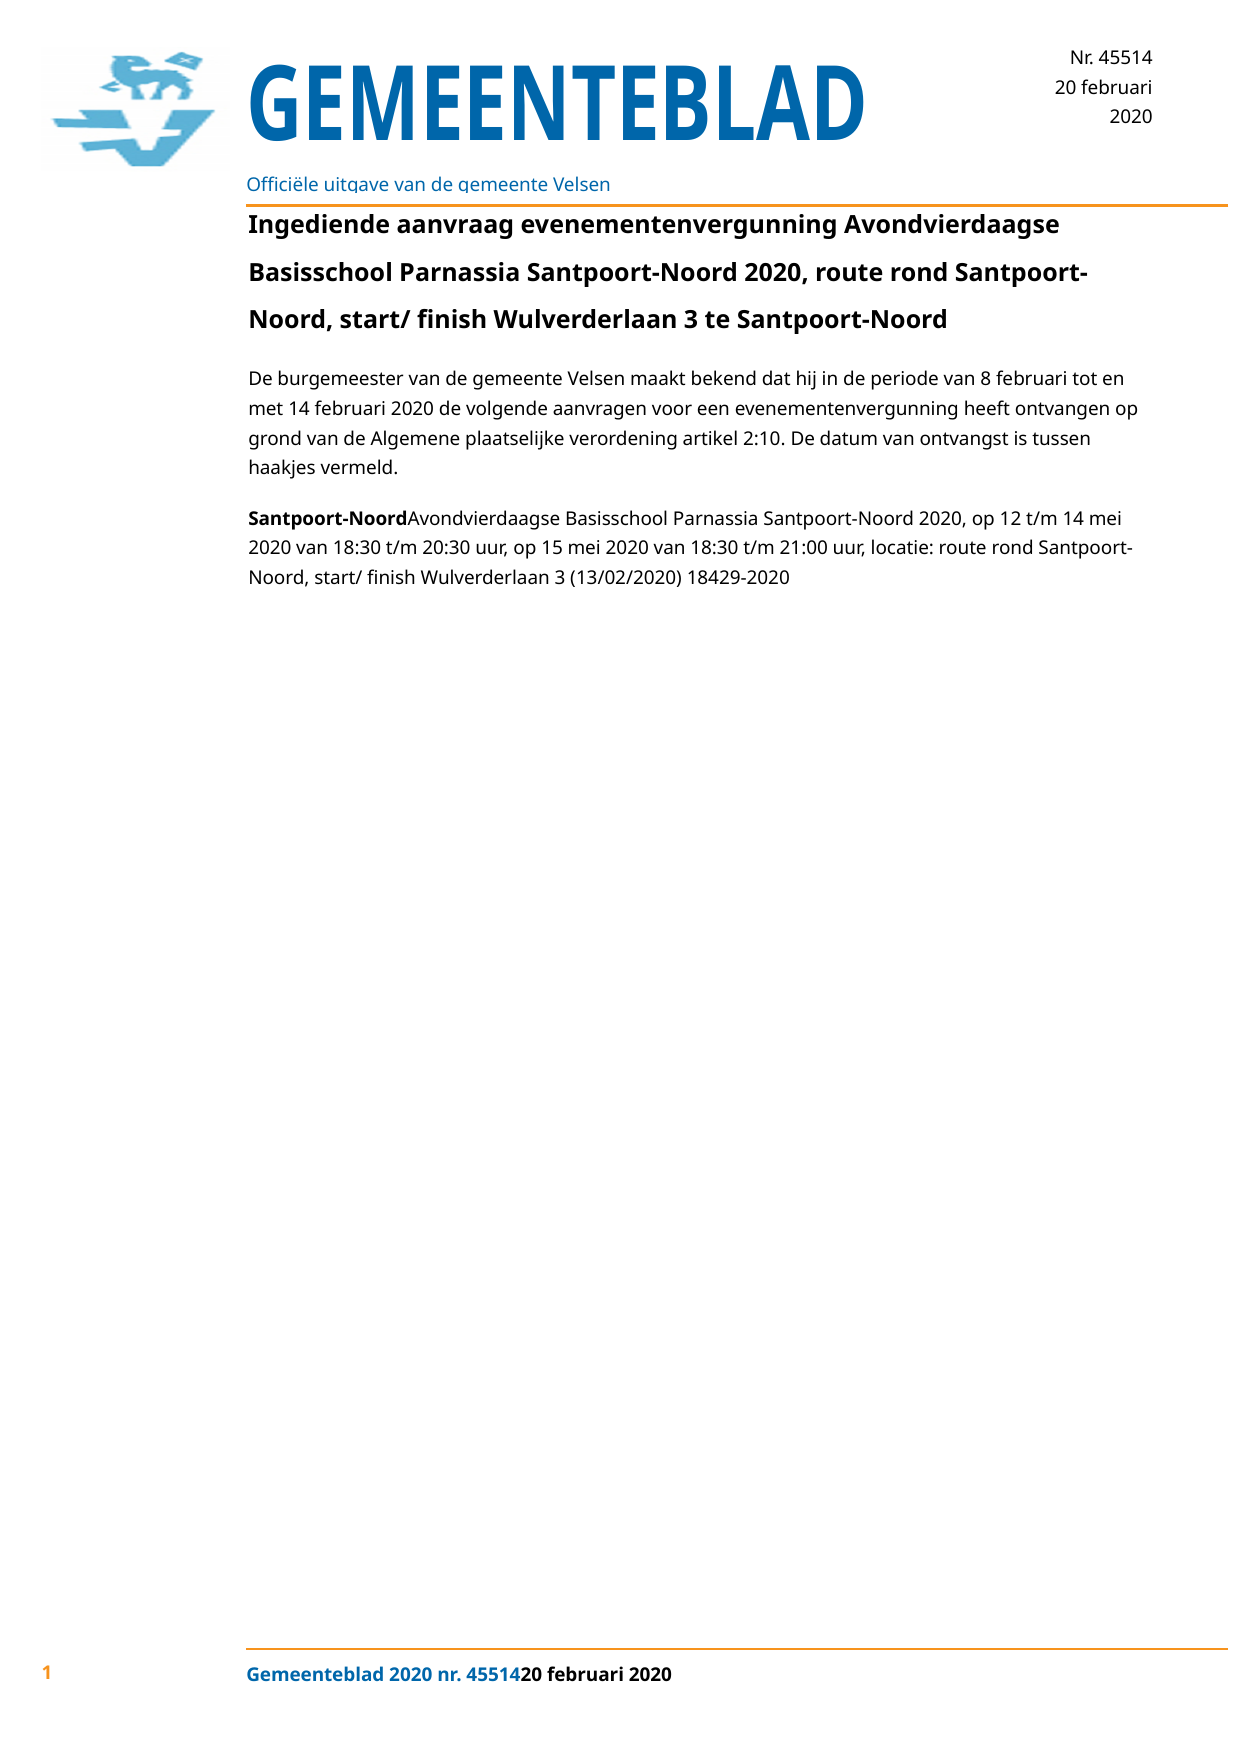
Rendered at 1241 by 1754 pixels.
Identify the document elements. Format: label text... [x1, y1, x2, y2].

text Santpoort-NoordAvondvierdaagse Basisschool Parnassia Santpoort-Noord 2020, op 12 t/m 14 mei 2020 van 18:30 t/m 20:30 uur, op 15 mei 2020 van 18:30 t/m 21:00 uur, locatie: route rond Santpoort-Noord, start/ finish Wulverderlaan 3 (13/02/2020) 18429-2020 [248, 505, 1152, 589]
text De burgemeester van de gemeente Velsen maakt bekend dat hij in de periode van 8 februari tot en met 14 februari 2020 de volgende aanvragen voor een evenementenvergunning heeft ontvangen op grond van de Algemene plaatselijke verordening artikel 2:10. De datum van ontvangst is tussen haakjes vermeld. [248, 366, 1152, 480]
picture [41, 47, 231, 172]
text Ingediende aanvraag evenementenvergunning Avondvierdaagse Basisschool Parnassia Santpoort-Noord 2020, route rond Santpoort-Noord, start/ finish Wulverderlaan 3 te Santpoort-Noord [248, 207, 1152, 336]
